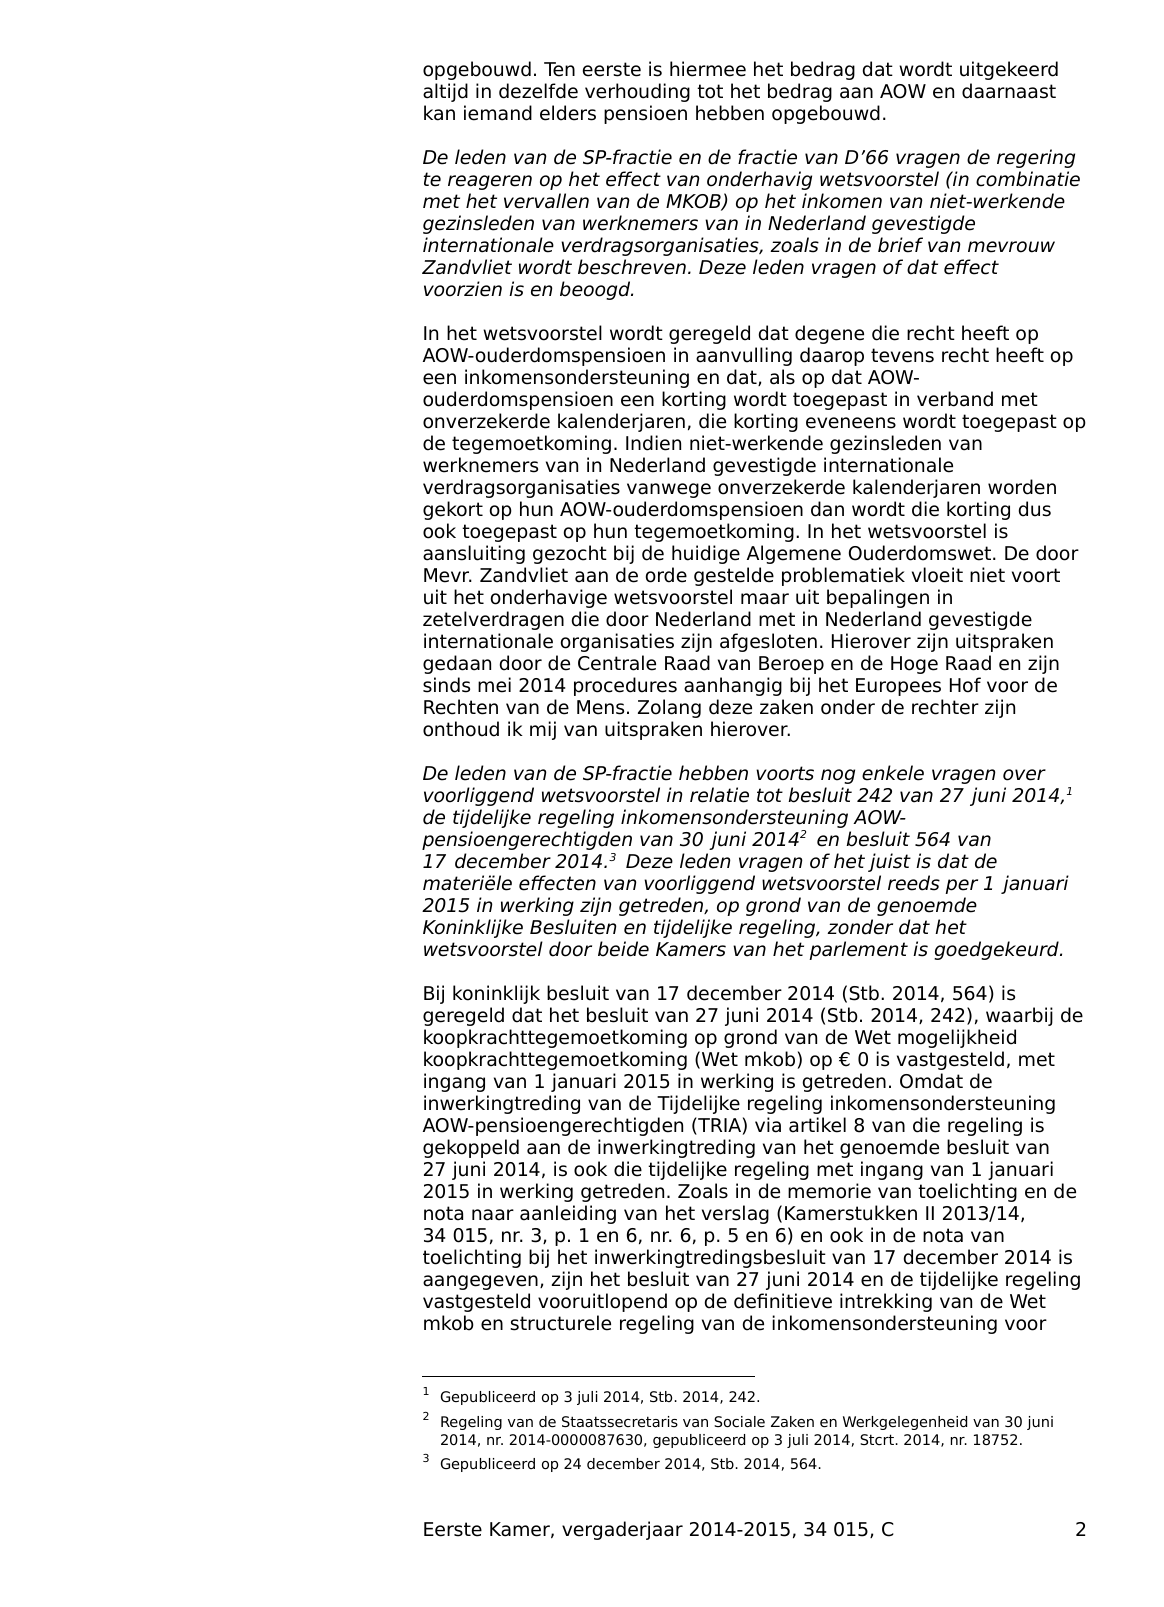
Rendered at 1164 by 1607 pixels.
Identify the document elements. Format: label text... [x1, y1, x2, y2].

text Bij koninklijk besluit van 17 december 2014 (Stb. 2014, 564) is geregeld dat het besluit van 27 juni 2014 (Stb. 2014, 242), waarbij de koopkrachttegemoetkoming op grond van de Wet mogelijkheid koopkrachttegemoetkoming (Wet mkob) op € 0 is vastgesteld, met ingang van 1 januari 2015 in werking is getreden. Omdat de inwerkingtreding van de Tijdelijke regeling inkomensondersteuning AOW-pensioengerechtigden (TRIA) via artikel 8 van die regeling is gekoppeld aan de inwerkingtreding van het genoemde besluit van 27 juni 2014, is ook die tijdelijke regeling met ingang van 1 januari 2015 in werking getreden. Zoals in de memorie van toelichting en de nota naar aanleiding van het verslag (Kamerstukken II 2013/14, 34 015, nr. 3, p. 1 en 6, nr. 6, p. 5 en 6) en ook in de nota van toelichting bij het inwerkingtredingsbesluit van 17 december 2014 is aangegeven, zijn het besluit van 27 juni 2014 en de tijdelijke regeling vastgesteld vooruitlopend op de definitieve intrekking van de Wet mkob en structurele regeling van de inkomensondersteuning voor [422, 983, 1087, 1335]
text De leden van de SP-fractie en de fractie van D’66 vragen de regering te reageren op het effect van onderhavig wetsvoorstel (in combinatie met het vervallen van de MKOB) op het inkomen van niet-werkende gezinsleden van werknemers van in Nederland gevestigde internationale verdragsorganisaties, zoals in de brief van mevrouw Zandvliet wordt beschreven. Deze leden vragen of dat effect voorzien is en beoogd. [422, 147, 1087, 301]
text De leden van de SP-fractie hebben voorts nog enkele vragen over voorliggend wetsvoorstel in relatie tot besluit 242 van 27 juni 2014, de tijdelijke regeling inkomensondersteuning AOW-pensioengerechtigden van 30 juni 2014 en besluit 564 van 17 december 2014. Deze leden vragen of het juist is dat de materiële effecten van voorliggend wetsvoorstel reeds per 1 januari 2015 in werking zijn getreden, op grond van de genoemde Koninklijke Besluiten en tijdelijke regeling, zonder dat het wetsvoorstel door beide Kamers van het parlement is goedgekeurd. [422, 763, 1087, 961]
text In het wetsvoorstel wordt geregeld dat degene die recht heeft op AOW-ouderdomspensioen in aanvulling daarop tevens recht heeft op een inkomensondersteuning en dat, als op dat AOW-ouderdomspensioen een korting wordt toegepast in verband met onverzekerde kalenderjaren, die korting eveneens wordt toegepast op de tegemoetkoming. Indien niet-werkende gezinsleden van werknemers van in Nederland gevestigde internationale verdragsorganisaties vanwege onverzekerde kalenderjaren worden gekort op hun AOW-ouderdomspensioen dan wordt die korting dus ook toegepast op hun tegemoetkoming. In het wetsvoorstel is aansluiting gezocht bij de huidige Algemene Ouderdomswet. De door Mevr. Zandvliet aan de orde gestelde problematiek vloeit niet voort uit het onderhavige wetsvoorstel maar uit bepalingen in zetelverdragen die door Nederland met in Nederland gevestigde internationale organisaties zijn afgesloten. Hierover zijn uitspraken gedaan door de Centrale Raad van Beroep en de Hoge Raad en zijn sinds mei 2014 procedures aanhangig bij het Europees Hof voor de Rechten van de Mens. Zolang deze zaken onder de rechter zijn onthoud ik mij van uitspraken hierover. [422, 323, 1087, 741]
text Gepubliceerd op 3 juli 2014, Stb. 2014, 242. [422, 1385, 1087, 1407]
text opgebouwd. Ten eerste is hiermee het bedrag dat wordt uitgekeerd altijd in dezelfde verhouding tot het bedrag aan AOW en daarnaast kan iemand elders pensioen hebben opgebouwd. [422, 59, 1087, 125]
text Gepubliceerd op 24 december 2014, Stb. 2014, 564. [422, 1452, 1087, 1474]
text Regeling van de Staatssecretaris van Sociale Zaken en Werkgelegenheid van 30 juni 2014, nr. 2014-0000087630, gepubliceerd op 3 juli 2014, Stcrt. 2014, nr. 18752. [422, 1410, 1087, 1449]
